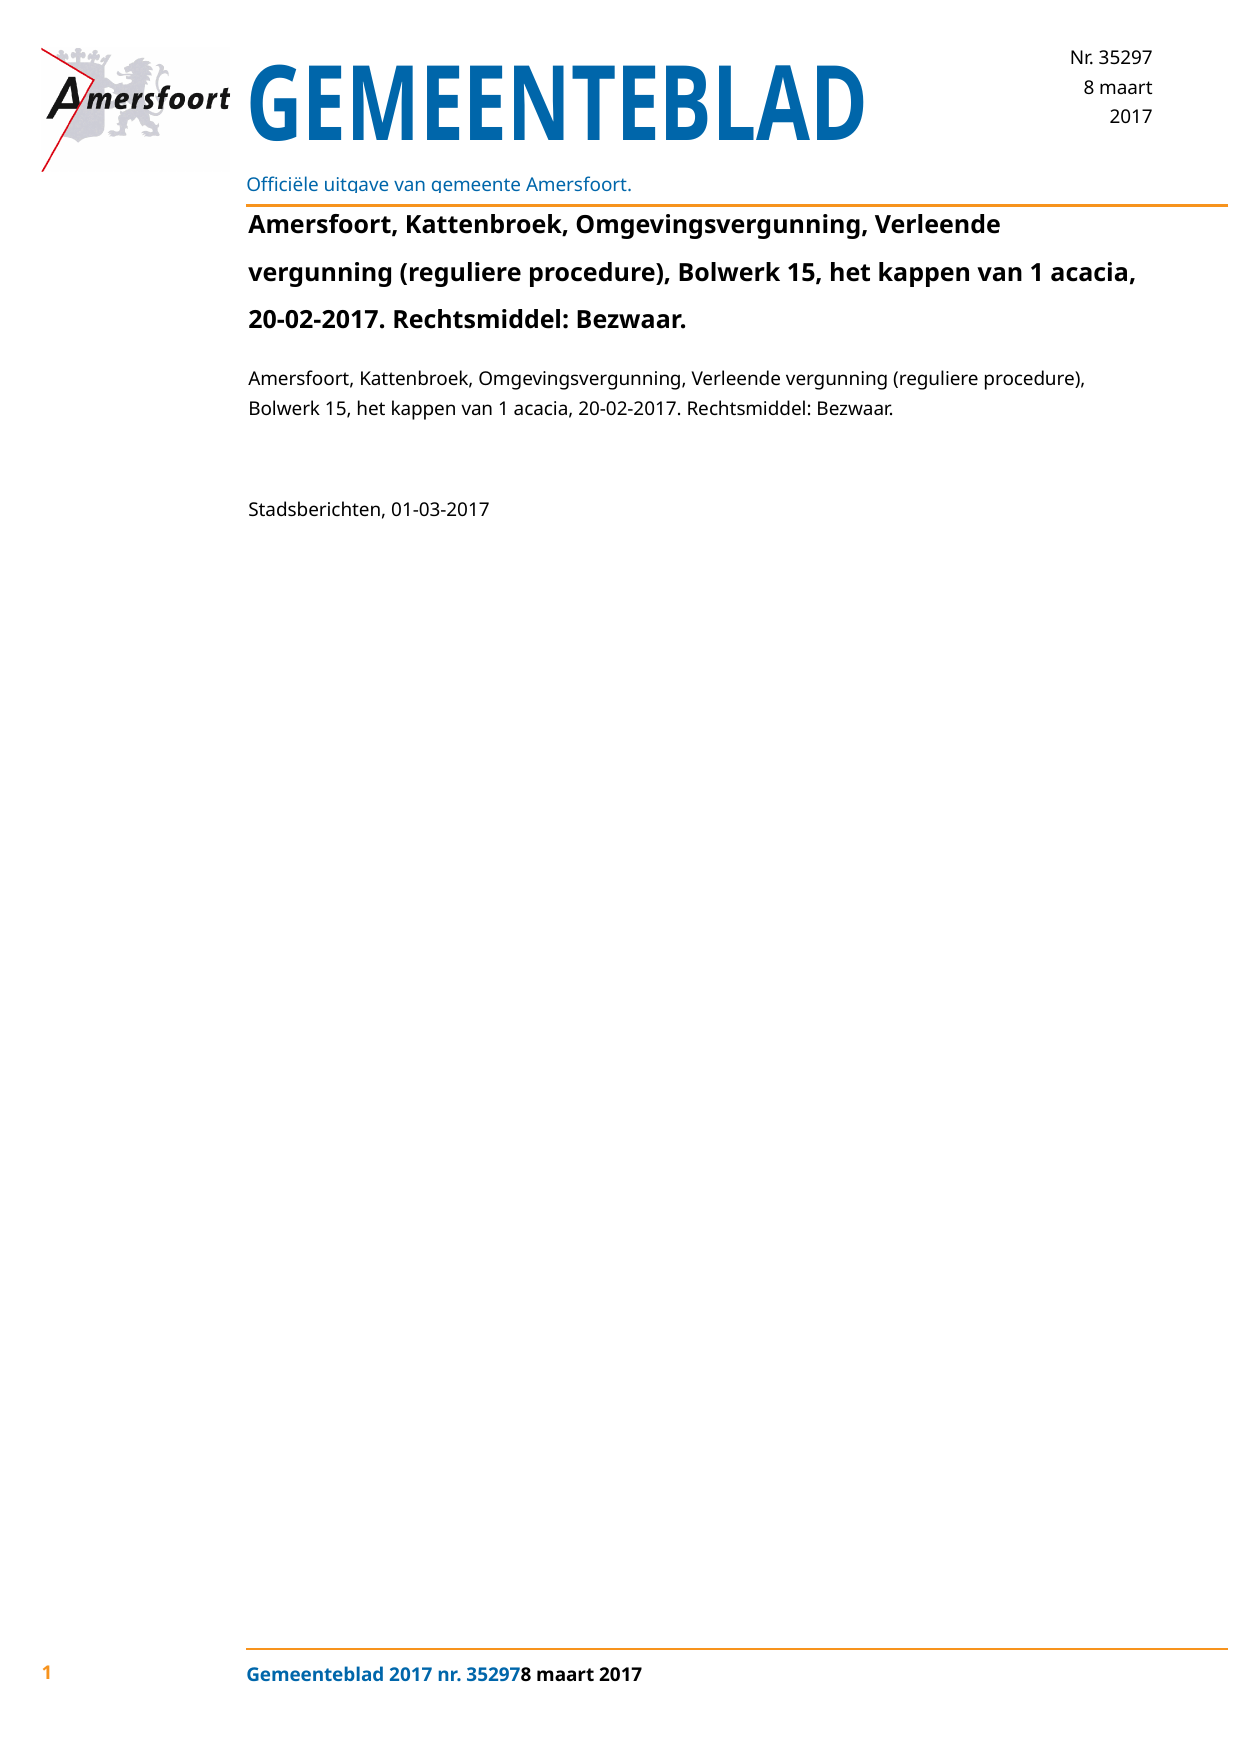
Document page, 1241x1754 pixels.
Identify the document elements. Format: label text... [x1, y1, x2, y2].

text Amersfoort, Kattenbroek, Omgevingsvergunning, Verleende vergunning (reguliere procedure), Bolwerk 15, het kappen van 1 acacia, 20-02-2017. Rechtsmiddel: Bezwaar. [248, 366, 1152, 421]
text Stadsberichten, 01-03-2017 [248, 496, 1152, 522]
picture [41, 47, 231, 172]
text Amersfoort, Kattenbroek, Omgevingsvergunning, Verleende vergunning (reguliere procedure), Bolwerk 15, het kappen van 1 acacia, 20-02-2017. Rechtsmiddel: Bezwaar. [248, 207, 1152, 336]
